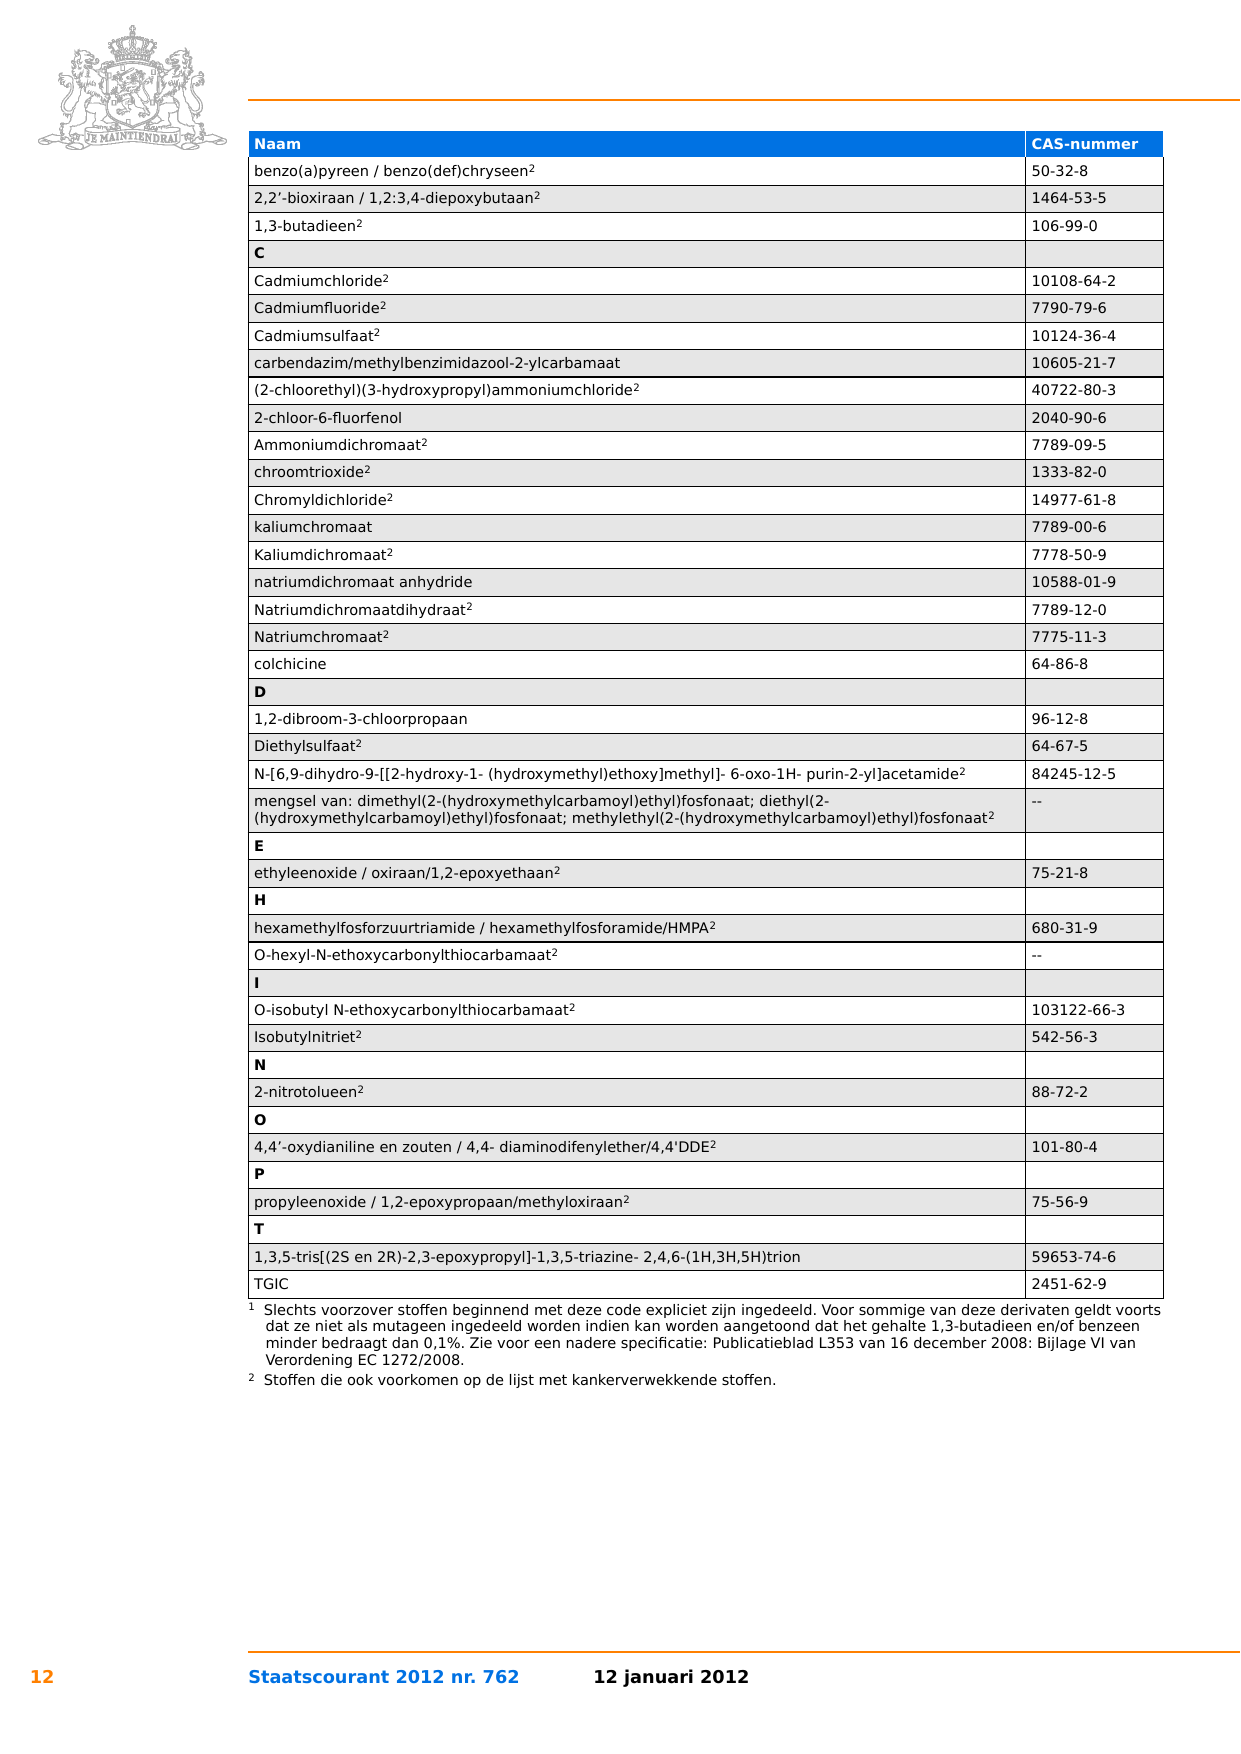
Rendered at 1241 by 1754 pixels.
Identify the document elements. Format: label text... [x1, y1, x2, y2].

table_cell [1026, 888, 1163, 914]
table_cell 2451-62-9 [1026, 1271, 1163, 1297]
table_cell 2040-90-6 [1026, 405, 1163, 431]
table_cell [1026, 679, 1163, 705]
table_cell colchicine [249, 651, 1025, 678]
table_cell 101-80-4 [1026, 1134, 1163, 1161]
table_cell natriumdichromaat anhydride [249, 569, 1025, 596]
table_cell [1026, 970, 1163, 996]
table_cell Natriumdichromaatdihydraat2 [249, 597, 1025, 623]
table_cell carbendazim/methylbenzimidazool-2-ylcarbamaat [249, 350, 1025, 376]
table_cell 7775-11-3 [1026, 624, 1163, 650]
table_cell C [249, 241, 1025, 267]
table_cell O-isobutyl N-ethoxycarbonylthiocarbamaat2 [249, 997, 1025, 1023]
table_cell [1026, 1052, 1163, 1078]
table_cell hexamethylfosforzuurtriamide / hexamethylfosforamide/HMPA2 [249, 915, 1025, 941]
table_cell D [249, 679, 1025, 705]
table_cell Cadmiumchloride2 [249, 268, 1025, 294]
table_cell [1026, 1107, 1163, 1133]
table_cell 7789-12-0 [1026, 597, 1163, 623]
table_cell 10124-36-4 [1026, 323, 1163, 349]
table_cell 7789-00-6 [1026, 515, 1163, 541]
table_cell H [249, 888, 1025, 914]
table_cell 64-86-8 [1026, 651, 1163, 678]
table_cell 1,3,5-tris[(2S en 2R)-2,3-epoxypropyl]-1,3,5-triazine- 2,4,6-(1H,3H,5H)trion [249, 1244, 1025, 1270]
picture [38, 25, 227, 150]
table_cell 10605-21-7 [1026, 350, 1163, 376]
table_cell -- [1026, 943, 1163, 969]
table_cell 1464-53-5 [1026, 186, 1163, 212]
table_cell 1,3-butadieen2 [249, 213, 1025, 239]
table_cell 2-chloor-6-fluorfenol [249, 405, 1025, 431]
table_cell T [249, 1216, 1025, 1243]
table_cell 103122-66-3 [1026, 997, 1163, 1023]
table_cell TGIC [249, 1271, 1025, 1297]
table_cell 680-31-9 [1026, 915, 1163, 941]
table_cell 14977-61-8 [1026, 487, 1163, 513]
table_cell -- [1026, 789, 1163, 832]
table_cell O-hexyl-N-ethoxycarbonylthiocarbamaat2 [249, 943, 1025, 969]
table_cell 40722-80-3 [1026, 378, 1163, 404]
table_cell 1 Slechts voorzover stoffen beginnend met deze code expliciet zijn ingedeeld. Voor sommige van deze derivaten geldt voorts dat ze niet als mutageen ingedeeld worden indien kan worden aangetoond dat het gehalte 1,3-butadieen en/of benzeen minder bedraagt dan 0,1%. Zie voor een nadere specificatie: Publicatieblad L353 van 16 december 2008: Bijlage VI van Verordening EC 1272/2008. 2 Stoffen die ook voorkomen op de lijst met kankerverwekkende stoffen. [248, 1299, 1163, 1389]
table_cell [1026, 833, 1163, 859]
table_cell 75-21-8 [1026, 860, 1163, 887]
table_cell [1026, 1216, 1163, 1243]
table_cell 64-67-5 [1026, 734, 1163, 760]
table_cell [1026, 241, 1163, 267]
table_cell I [249, 970, 1025, 996]
table_cell 106-99-0 [1026, 213, 1163, 239]
table_cell Ammoniumdichromaat2 [249, 432, 1025, 459]
table_cell N-[6,9-dihydro-9-[[2-hydroxy-1- (hydroxymethyl)ethoxy]methyl]- 6-oxo-1H- purin-2-yl]acetamide2 [249, 761, 1025, 787]
table_cell E [249, 833, 1025, 859]
table_cell [1026, 1162, 1163, 1188]
table_cell 7778-50-9 [1026, 542, 1163, 568]
table_cell 1,2-dibroom-3-chloorpropaan [249, 706, 1025, 733]
table_cell Kaliumdichromaat2 [249, 542, 1025, 568]
table_cell 4,4’-oxydianiline en zouten / 4,4- diaminodifenylether/4,4'DDE2 [249, 1134, 1025, 1161]
table_cell 7790-79-6 [1026, 295, 1163, 322]
table_cell 2,2’-bioxiraan / 1,2:3,4-diepoxybutaan2 [249, 186, 1025, 212]
table_cell N [249, 1052, 1025, 1078]
table_cell 2-nitrotolueen2 [249, 1079, 1025, 1106]
table_cell O [249, 1107, 1025, 1133]
table_cell Cadmiumfluoride2 [249, 295, 1025, 322]
table_cell propyleenoxide / 1,2-epoxypropaan/methyloxiraan2 [249, 1189, 1025, 1215]
table_cell 96-12-8 [1026, 706, 1163, 733]
table_cell 59653-74-6 [1026, 1244, 1163, 1270]
table_cell kaliumchromaat [249, 515, 1025, 541]
table_cell 10108-64-2 [1026, 268, 1163, 294]
table_cell 7789-09-5 [1026, 432, 1163, 459]
table_header CAS-nummer [1026, 131, 1163, 157]
table_cell P [249, 1162, 1025, 1188]
table_cell Natriumchromaat2 [249, 624, 1025, 650]
table_cell 88-72-2 [1026, 1079, 1163, 1106]
table_cell Chromyldichloride2 [249, 487, 1025, 513]
table_cell 75-56-9 [1026, 1189, 1163, 1215]
table_cell 84245-12-5 [1026, 761, 1163, 787]
table_cell mengsel van: dimethyl(2-(hydroxymethylcarbamoyl)ethyl)fosfonaat; diethyl(2- (hydroxymethylcarbamoyl)ethyl)fosfonaat; methylethyl(2-(hydroxymethylcarbamoyl)ethyl)fosfonaat2 [249, 789, 1025, 832]
table_cell ethyleenoxide / oxiraan/1,2-epoxyethaan2 [249, 860, 1025, 887]
table_header Naam [249, 131, 1025, 157]
table_cell Diethylsulfaat2 [249, 734, 1025, 760]
table_cell 10588-01-9 [1026, 569, 1163, 596]
table_cell Cadmiumsulfaat2 [249, 323, 1025, 349]
table_cell Isobutylnitriet2 [249, 1025, 1025, 1051]
table_cell 50-32-8 [1026, 158, 1163, 185]
table_cell 542-56-3 [1026, 1025, 1163, 1051]
table_cell chroomtrioxide2 [249, 460, 1025, 486]
table_cell benzo(a)pyreen / benzo(def)chryseen2 [249, 158, 1025, 185]
table_cell (2-chloorethyl)(3-hydroxypropyl)ammoniumchloride2 [249, 378, 1025, 404]
table_cell 1333-82-0 [1026, 460, 1163, 486]
